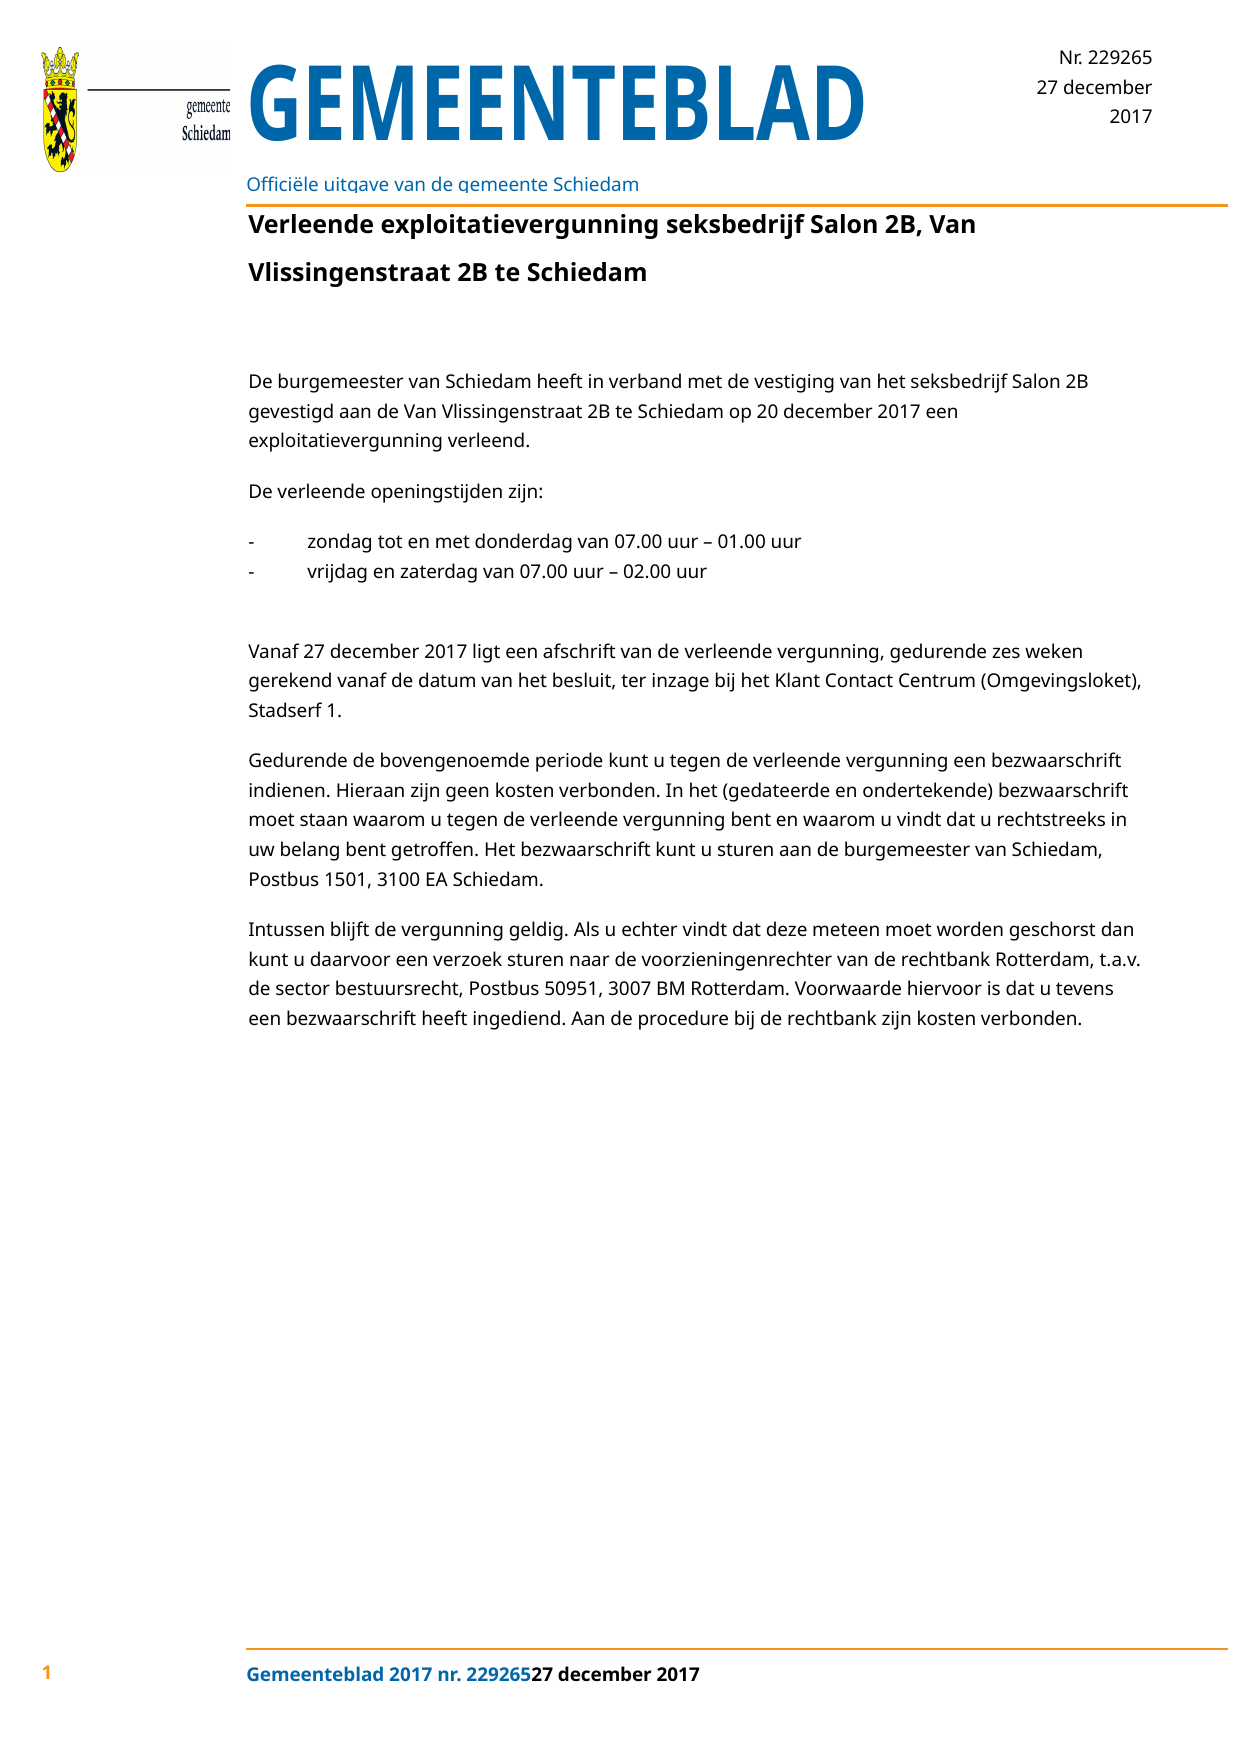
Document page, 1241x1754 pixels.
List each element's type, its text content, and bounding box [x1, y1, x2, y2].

text Gedurende de bovengenoemde periode kunt u tegen de verleende vergunning een bezwaarschrift indienen. Hieraan zijn geen kosten verbonden. In het (gedateerde en ondertekende) bezwaarschrift moet staan waarom u tegen de verleende vergunning bent en waarom u vindt dat u rechtstreeks in uw belang bent getroffen. Het bezwaarschrift kunt u sturen aan de burgemeester van Schiedam, Postbus 1501, 3100 EA Schiedam. [248, 747, 1152, 892]
text Vanaf 27 december 2017 ligt een afschrift van de verleende vergunning, gedurende zes weken gerekend vanaf de datum van het besluit, ter inzage bij het Klant Contact Centrum (Omgevingsloket), Stadserf 1. [248, 638, 1152, 723]
list vrijdag en zaterdag van 07.00 uur – 02.00 uur [248, 558, 1152, 584]
text Verleende exploitatievergunning seksbedrijf Salon 2B, Van Vlissingenstraat 2B te Schiedam [248, 207, 1152, 288]
text De burgemeester van Schiedam heeft in verband met de vestiging van het seksbedrijf Salon 2B gevestigd aan de Van Vlissingenstraat 2B te Schiedam op 20 december 2017 een exploitatievergunning verleend. [248, 368, 1152, 453]
picture [41, 47, 231, 172]
text De verleende openingstijden zijn: [248, 478, 1152, 504]
text Intussen blijft de vergunning geldig. Als u echter vindt dat deze meteen moet worden geschorst dan kunt u daarvoor een verzoek sturen naar de voorzieningenrechter van de rechtbank Rotterdam, t.a.v. de sector bestuursrecht, Postbus 50951, 3007 BM Rotterdam. Voorwaarde hiervoor is dat u tevens een bezwaarschrift heeft ingediend. Aan de procedure bij de rechtbank zijn kosten verbonden. [248, 916, 1152, 1031]
list zondag tot en met donderdag van 07.00 uur – 01.00 uur [248, 528, 1152, 554]
